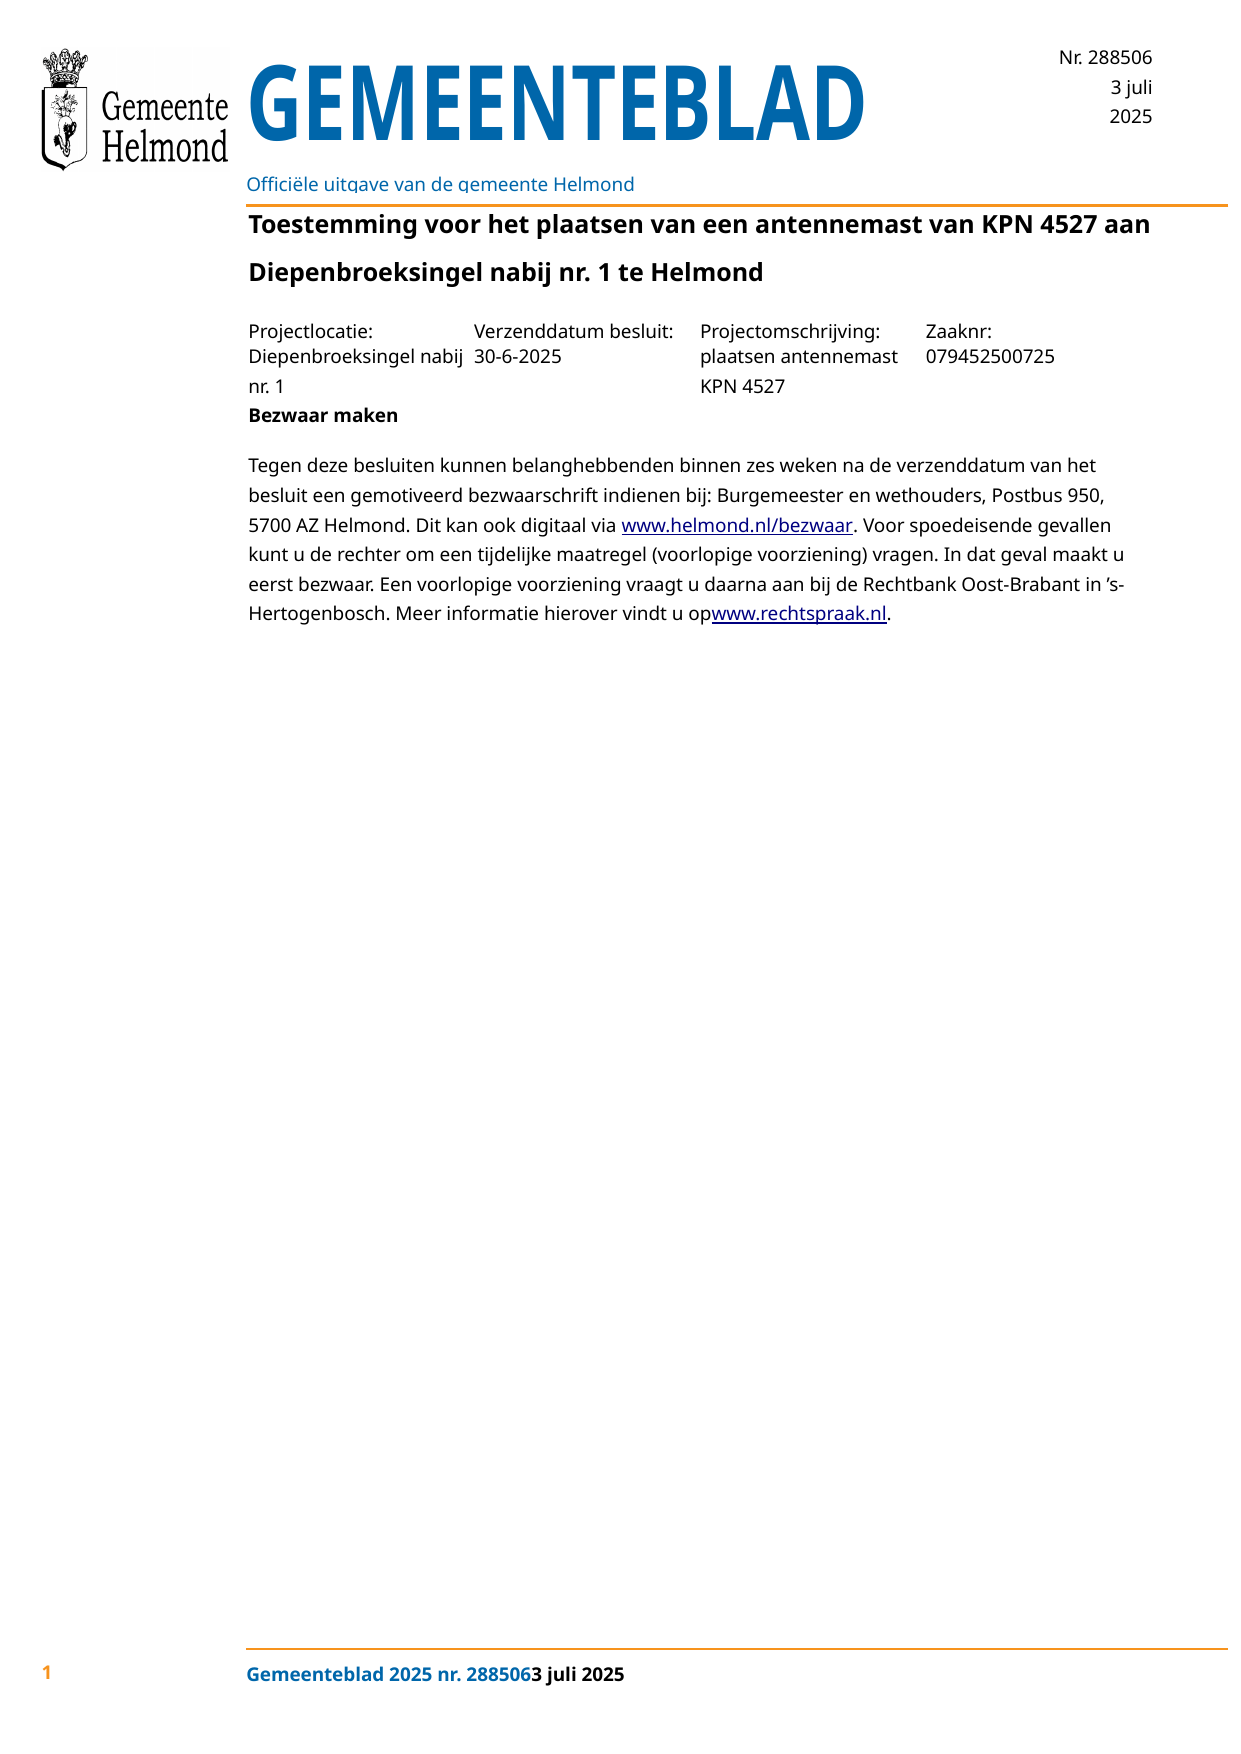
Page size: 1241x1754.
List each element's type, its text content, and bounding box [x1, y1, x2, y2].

table_header Projectomschrijving: [700, 318, 926, 344]
table_header Verzenddatum besluit: [474, 318, 700, 344]
picture [41, 47, 231, 172]
table_cell Diepenbroeksingel nabij nr. 1 [248, 344, 474, 399]
table_header Projectlocatie: [248, 318, 474, 344]
text Tegen deze besluiten kunnen belanghebbenden binnen zes weken na de verzenddatum van het besluit een gemotiveerd bezwaarschrift indienen bij: Burgemeester en wethouders, Postbus 950, 5700 AZ Helmond. Dit kan ook digitaal via www.helmond.nl/bezwaar. Voor spoedeisende gevallen kunt u de rechter om een tijdelijke maatregel (voorlopige voorziening) vragen. In dat geval maakt u eerst bezwaar. Een voorlopige voorziening vraagt u daarna aan bij de Rechtbank Oost-Brabant in ’s-Hertogenbosch. Meer informatie hierover vindt u opwww.rechtspraak.nl. [248, 453, 1152, 626]
text Toestemming voor het plaatsen van een antennemast van KPN 4527 aan Diepenbroeksingel nabij nr. 1 te Helmond [248, 207, 1152, 288]
text Bezwaar maken [248, 402, 1152, 428]
table_cell 079452500725 [926, 344, 1152, 399]
table_cell 30-6-2025 [474, 344, 700, 399]
table_cell plaatsen antennemast KPN 4527 [700, 344, 926, 399]
table_header Zaaknr: [926, 318, 1152, 344]
